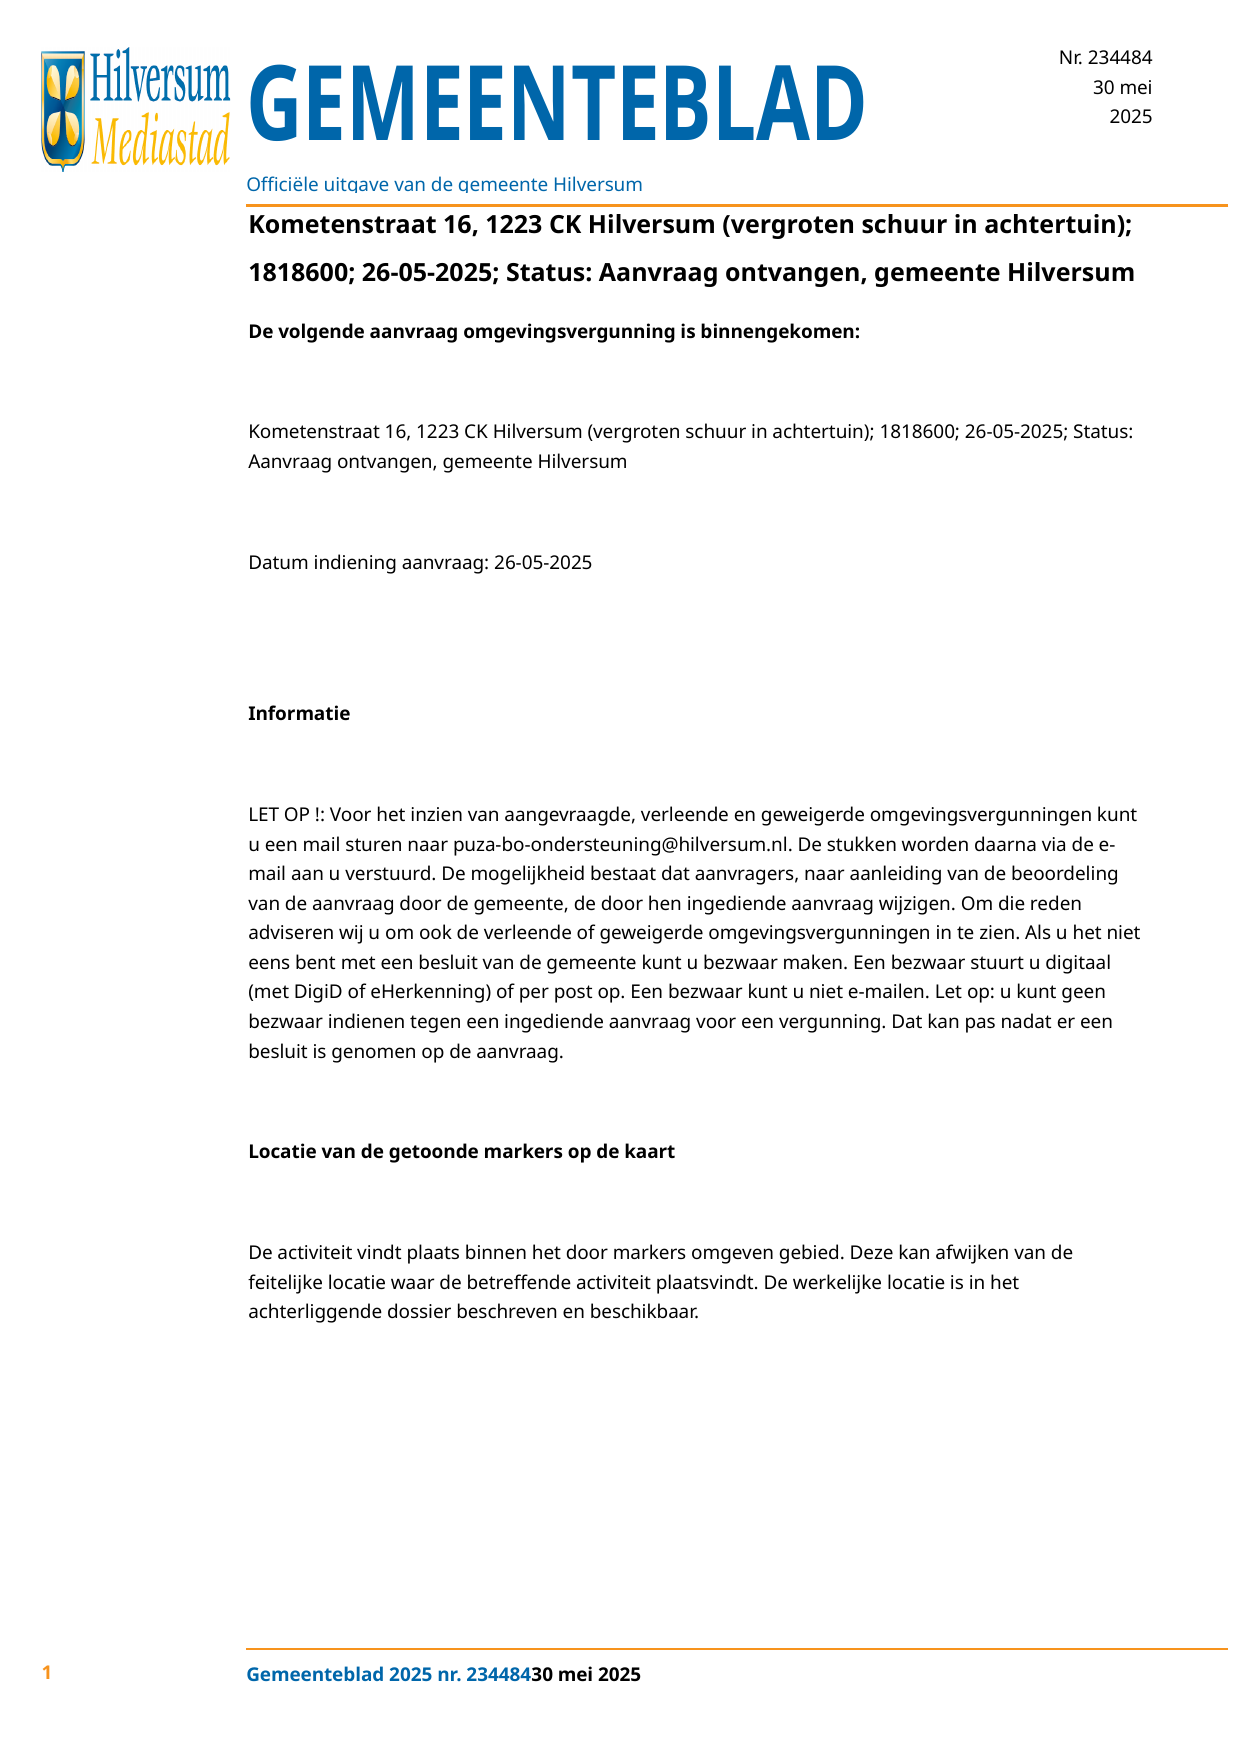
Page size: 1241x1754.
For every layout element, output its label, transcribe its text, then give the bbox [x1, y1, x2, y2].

text De volgende aanvraag omgevingsvergunning is binnengekomen: [248, 318, 1152, 344]
text Informatie [248, 700, 1152, 726]
text Kometenstraat 16, 1223 CK Hilversum (vergroten schuur in achtertuin); 1818600; 26-05-2025; Status: Aanvraag ontvangen, gemeente Hilversum [248, 419, 1152, 474]
picture [41, 47, 231, 172]
text Kometenstraat 16, 1223 CK Hilversum (vergroten schuur in achtertuin); 1818600; 26-05-2025; Status: Aanvraag ontvangen, gemeente Hilversum [248, 207, 1152, 288]
text De activiteit vindt plaats binnen het door markers omgeven gebied. Deze kan afwijken van de feitelijke locatie waar de betreffende activiteit plaatsvindt. De werkelijke locatie is in het achterliggende dossier beschreven en beschikbaar. [248, 1239, 1152, 1324]
text LET OP !: Voor het inzien van aangevraagde, verleende en geweigerde omgevingsvergunningen kunt u een mail sturen naar puza-bo-ondersteuning@hilversum.nl. De stukken worden daarna via de e-mail aan u verstuurd. De mogelijkheid bestaat dat aanvragers, naar aanleiding van de beoordeling van de aanvraag door de gemeente, de door hen ingediende aanvraag wijzigen. Om die reden adviseren wij u om ook de verleende of geweigerde omgevingsvergunningen in te zien. Als u het niet eens bent met een besluit van de gemeente kunt u bezwaar maken. Een bezwaar stuurt u digitaal (met DigiD of eHerkenning) of per post op. Een bezwaar kunt u niet e-mailen. Let op: u kunt geen bezwaar indienen tegen een ingediende aanvraag voor een vergunning. Dat kan pas nadat er een besluit is genomen op de aanvraag. [248, 801, 1152, 1064]
text Locatie van de getoonde markers op de kaart [248, 1139, 1152, 1164]
text Datum indiening aanvraag: 26-05-2025 [248, 549, 1152, 575]
